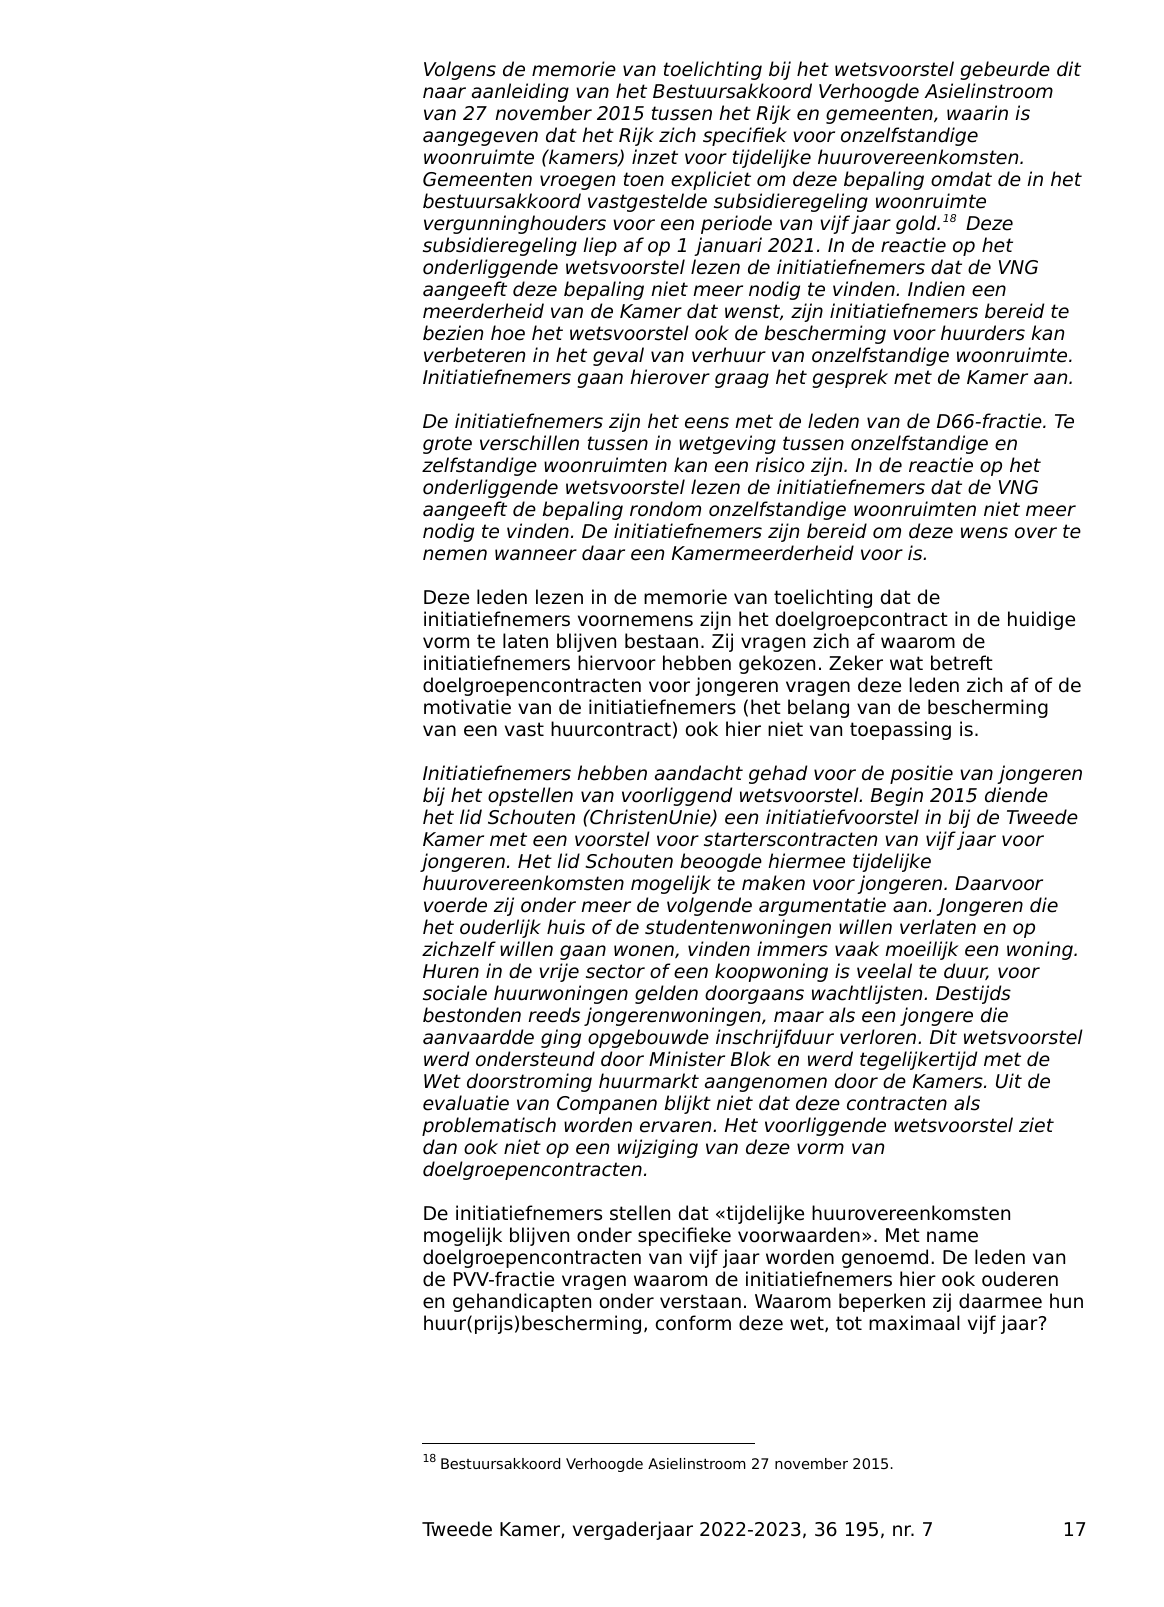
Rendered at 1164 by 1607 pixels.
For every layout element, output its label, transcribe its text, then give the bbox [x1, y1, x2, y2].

text Deze leden lezen in de memorie van toelichting dat de initiatiefnemers voornemens zijn het doelgroepcontract in de huidige vorm te laten blijven bestaan. Zij vragen zich af waarom de initiatiefnemers hiervoor hebben gekozen. Zeker wat betreft doelgroepencontracten voor jongeren vragen deze leden zich af of de motivatie van de initiatiefnemers (het belang van de bescherming van een vast huurcontract) ook hier niet van toepassing is. [422, 587, 1087, 741]
text Initiatiefnemers hebben aandacht gehad voor de positie van jongeren bij het opstellen van voorliggend wetsvoorstel. Begin 2015 diende het lid Schouten (ChristenUnie) een initiatiefvoorstel in bij de Tweede Kamer met een voorstel voor starterscontracten van vijf jaar voor jongeren. Het lid Schouten beoogde hiermee tijdelijke huurovereenkomsten mogelijk te maken voor jongeren. Daarvoor voerde zij onder meer de volgende argumentatie aan. Jongeren die het ouderlijk huis of de studentenwoningen willen verlaten en op zichzelf willen gaan wonen, vinden immers vaak moeilijk een woning. Huren in de vrije sector of een koopwoning is veelal te duur, voor sociale huurwoningen gelden doorgaans wachtlijsten. Destijds bestonden reeds jongerenwoningen, maar als een jongere die aanvaardde ging opgebouwde inschrijfduur verloren. Dit wetsvoorstel werd ondersteund door Minister Blok en werd tegelijkertijd met de Wet doorstroming huurmarkt aangenomen door de Kamers. Uit de evaluatie van Companen blijkt niet dat deze contracten als problematisch worden ervaren. Het voorliggende wetsvoorstel ziet dan ook niet op een wijziging van deze vorm van doelgroepencontracten. [422, 763, 1087, 1181]
text De initiatiefnemers zijn het eens met de leden van de D66-fractie. Te grote verschillen tussen in wetgeving tussen onzelfstandige en zelfstandige woonruimten kan een risico zijn. In de reactie op het onderliggende wetsvoorstel lezen de initiatiefnemers dat de VNG aangeeft de bepaling rondom onzelfstandige woonruimten niet meer nodig te vinden. De initiatiefnemers zijn bereid om deze wens over te nemen wanneer daar een Kamermeerderheid voor is. [422, 411, 1087, 565]
text Volgens de memorie van toelichting bij het wetsvoorstel gebeurde dit naar aanleiding van het Bestuursakkoord Verhoogde Asielinstroom van 27 november 2015 tussen het Rijk en gemeenten, waarin is aangegeven dat het Rijk zich specifiek voor onzelfstandige woonruimte (kamers) inzet voor tijdelijke huurovereenkomsten. Gemeenten vroegen toen expliciet om deze bepaling omdat de in het bestuursakkoord vastgestelde subsidieregeling woonruimte vergunninghouders voor een periode van vijf jaar gold. Deze subsidieregeling liep af op 1 januari 2021. In de reactie op het onderliggende wetsvoorstel lezen de initiatiefnemers dat de VNG aangeeft deze bepaling niet meer nodig te vinden. Indien een meerderheid van de Kamer dat wenst, zijn initiatiefnemers bereid te bezien hoe het wetsvoorstel ook de bescherming voor huurders kan verbeteren in het geval van verhuur van onzelfstandige woonruimte. Initiatiefnemers gaan hierover graag het gesprek met de Kamer aan. [422, 59, 1087, 389]
text Bestuursakkoord Verhoogde Asielinstroom 27 november 2015. [422, 1452, 1087, 1474]
text De initiatiefnemers stellen dat «tijdelijke huurovereenkomsten mogelijk blijven onder specifieke voorwaarden». Met name doelgroepencontracten van vijf jaar worden genoemd. De leden van de PVV-fractie vragen waarom de initiatiefnemers hier ook ouderen en gehandicapten onder verstaan. Waarom beperken zij daarmee hun huur(prijs)bescherming, conform deze wet, tot maximaal vijf jaar? [422, 1203, 1087, 1335]
